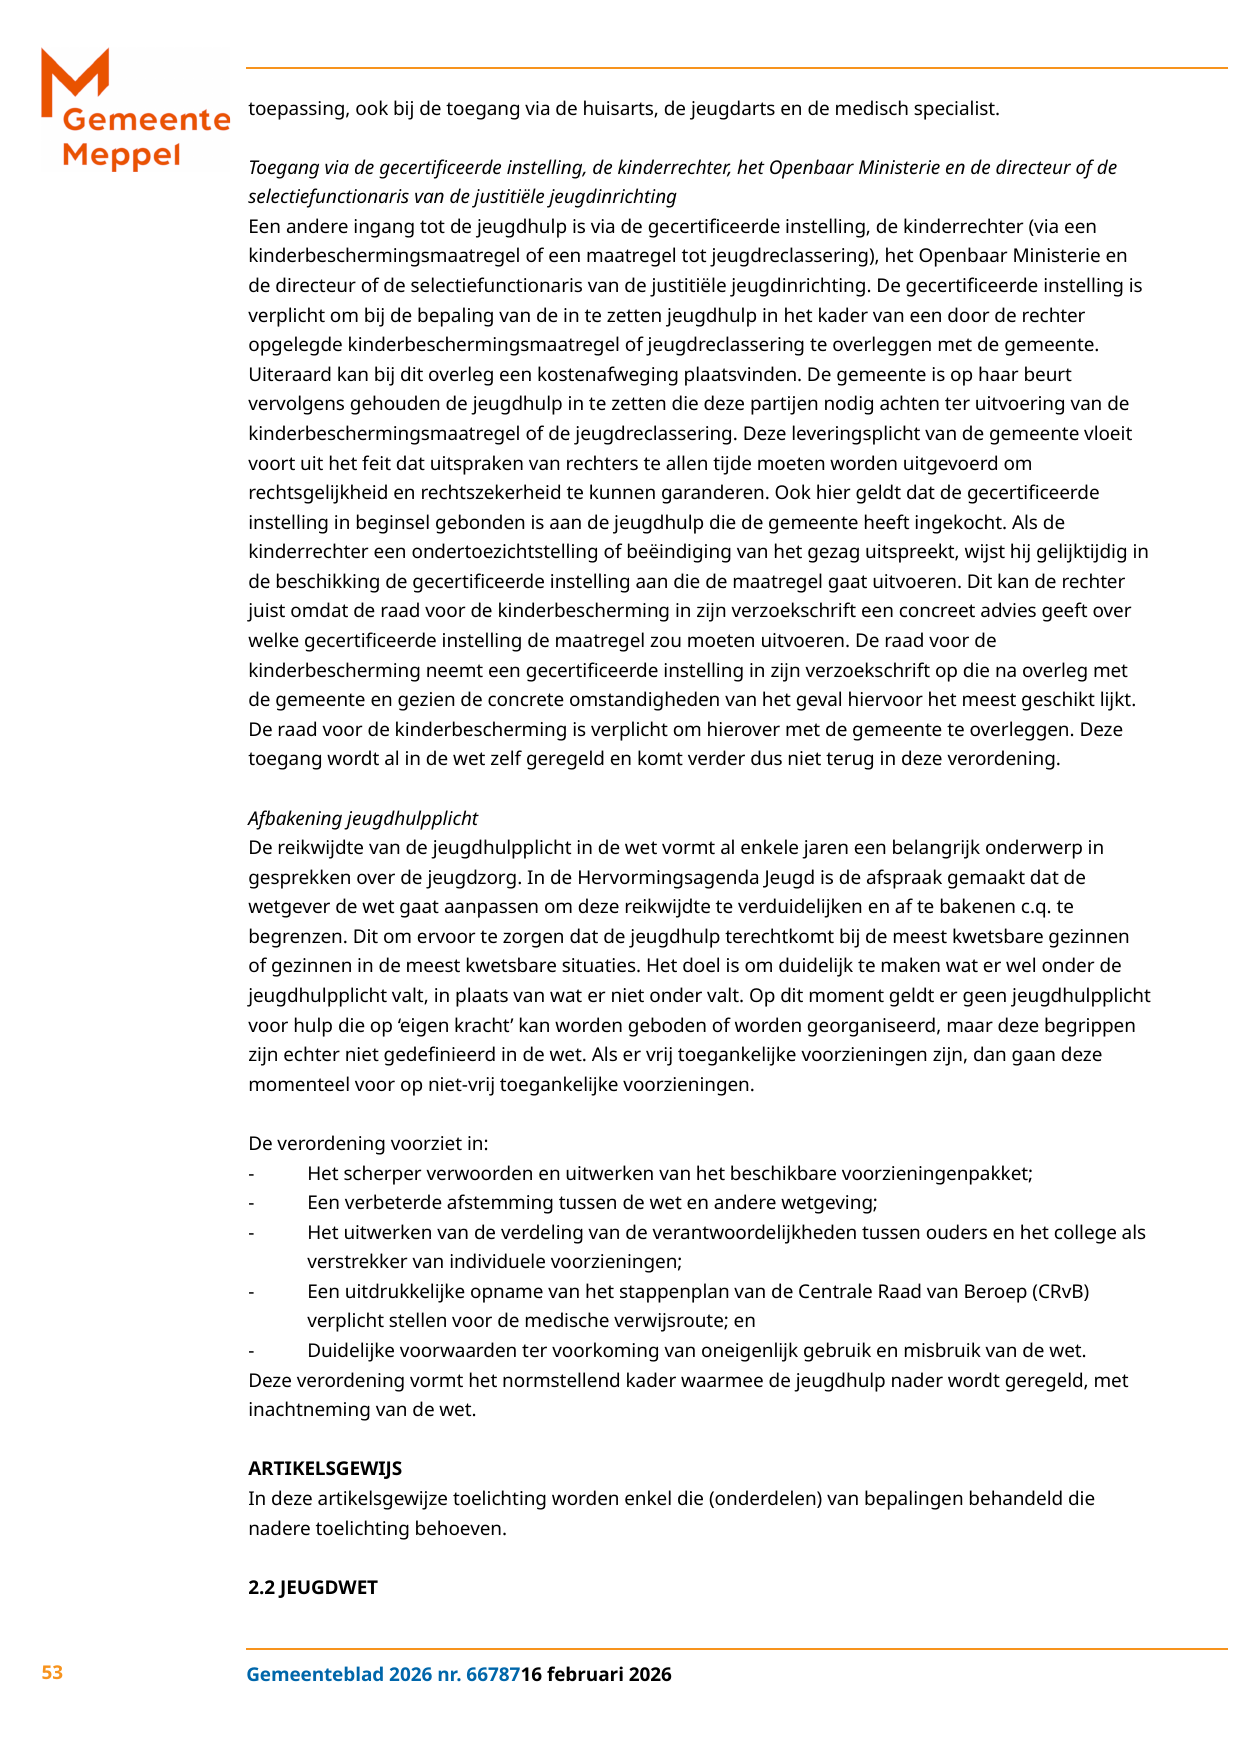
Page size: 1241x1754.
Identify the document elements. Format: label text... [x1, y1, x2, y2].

text ARTIKELSGEWIJS [248, 1456, 1152, 1481]
list Het scherper verwoorden en uitwerken van het beschikbare voorzieningenpakket; [248, 1160, 1152, 1186]
text De verordening voorziet in: [248, 1130, 1152, 1156]
text Afbakening jeugdhulpplicht [248, 805, 1152, 831]
text In deze artikelsgewijze toelichting worden enkel die (onderdelen) van bepalingen behandeld die nadere toelichting behoeven. [248, 1485, 1152, 1541]
list Een uitdrukkelijke opname van het stappenplan van de Centrale Raad van Beroep (CRvB) verplicht stellen voor de medische verwijsroute; en [248, 1278, 1152, 1333]
text Een andere ingang tot de jeugdhulp is via de gecertificeerde instelling, de kinderrechter (via een kinderbeschermingsmaatregel of een maatregel tot jeugdreclassering), het Openbaar Ministerie en de directeur of de selectiefunctionaris van de justitiële jeugdinrichting. De gecertificeerde instelling is verplicht om bij de bepaling van de in te zetten jeugdhulp in het kader van een door de rechter opgelegde kinderbeschermingsmaatregel of jeugdreclassering te overleggen met de gemeente. Uiteraard kan bij dit overleg een kostenafweging plaatsvinden. De gemeente is op haar beurt vervolgens gehouden de jeugdhulp in te zetten die deze partijen nodig achten ter uitvoering van de kinderbeschermingsmaatregel of de jeugdreclassering. Deze leveringsplicht van de gemeente vloeit voort uit het feit dat uitspraken van rechters te allen tijde moeten worden uitgevoerd om rechtsgelijkheid en rechtszekerheid te kunnen garanderen. Ook hier geldt dat de gecertificeerde instelling in beginsel gebonden is aan de jeugdhulp die de gemeente heeft ingekocht. Als de kinderrechter een ondertoezichtstelling of beëindiging van het gezag uitspreekt, wijst hij gelijktijdig in de beschikking de gecertificeerde instelling aan die de maatregel gaat uitvoeren. Dit kan de rechter juist omdat de raad voor de kinderbescherming in zijn verzoekschrift een concreet advies geeft over welke gecertificeerde instelling de maatregel zou moeten uitvoeren. De raad voor de kinderbescherming neemt een gecertificeerde instelling in zijn verzoekschrift op die na overleg met de gemeente en gezien de concrete omstandigheden van het geval hiervoor het meest geschikt lijkt. De raad voor de kinderbescherming is verplicht om hierover met de gemeente te overleggen. Deze toegang wordt al in de wet zelf geregeld en komt verder dus niet terug in deze verordening. [248, 213, 1152, 771]
list Het uitwerken van de verdeling van de verantwoordelijkheden tussen ouders en het college als verstrekker van individuele voorzieningen; [248, 1219, 1152, 1274]
text De reikwijdte van de jeugdhulpplicht in de wet vormt al enkele jaren een belangrijk onderwerp in gesprekken over de jeugdzorg. In de Hervormingsagenda Jeugd is de afspraak gemaakt dat de wetgever de wet gaat aanpassen om deze reikwijdte te verduidelijken en af te bakenen c.q. te begrenzen. Dit om ervoor te zorgen dat de jeugdhulp terechtkomt bij de meest kwetsbare gezinnen of gezinnen in de meest kwetsbare situaties. Het doel is om duidelijk te maken wat er wel onder de jeugdhulpplicht valt, in plaats van wat er niet onder valt. Op dit moment geldt er geen jeugdhulpplicht voor hulp die op ‘eigen kracht’ kan worden geboden of worden georganiseerd, maar deze begrippen zijn echter niet gedefinieerd in de wet. Als er vrij toegankelijke voorzieningen zijn, dan gaan deze momenteel voor op niet-vrij toegankelijke voorzieningen. [248, 834, 1152, 1097]
text 2.2 JEUGDWET [248, 1574, 1152, 1600]
list Een verbeterde afstemming tussen de wet en andere wetgeving; [248, 1189, 1152, 1215]
text Deze verordening vormt het normstellend kader waarmee de jeugdhulp nader wordt geregeld, met inachtneming van de wet. [248, 1367, 1152, 1422]
text Toegang via de gecertificeerde instelling, de kinderrechter, het Openbaar Ministerie en de directeur of de selectiefunctionaris van de justitiële jeugdinrichting [248, 154, 1152, 209]
list Duidelijke voorwaarden ter voorkoming van oneigenlijk gebruik en misbruik van de wet. [248, 1337, 1152, 1363]
picture [41, 47, 231, 172]
text toepassing, ook bij de toegang via de huisarts, de jeugdarts en de medisch specialist. [248, 95, 1152, 121]
